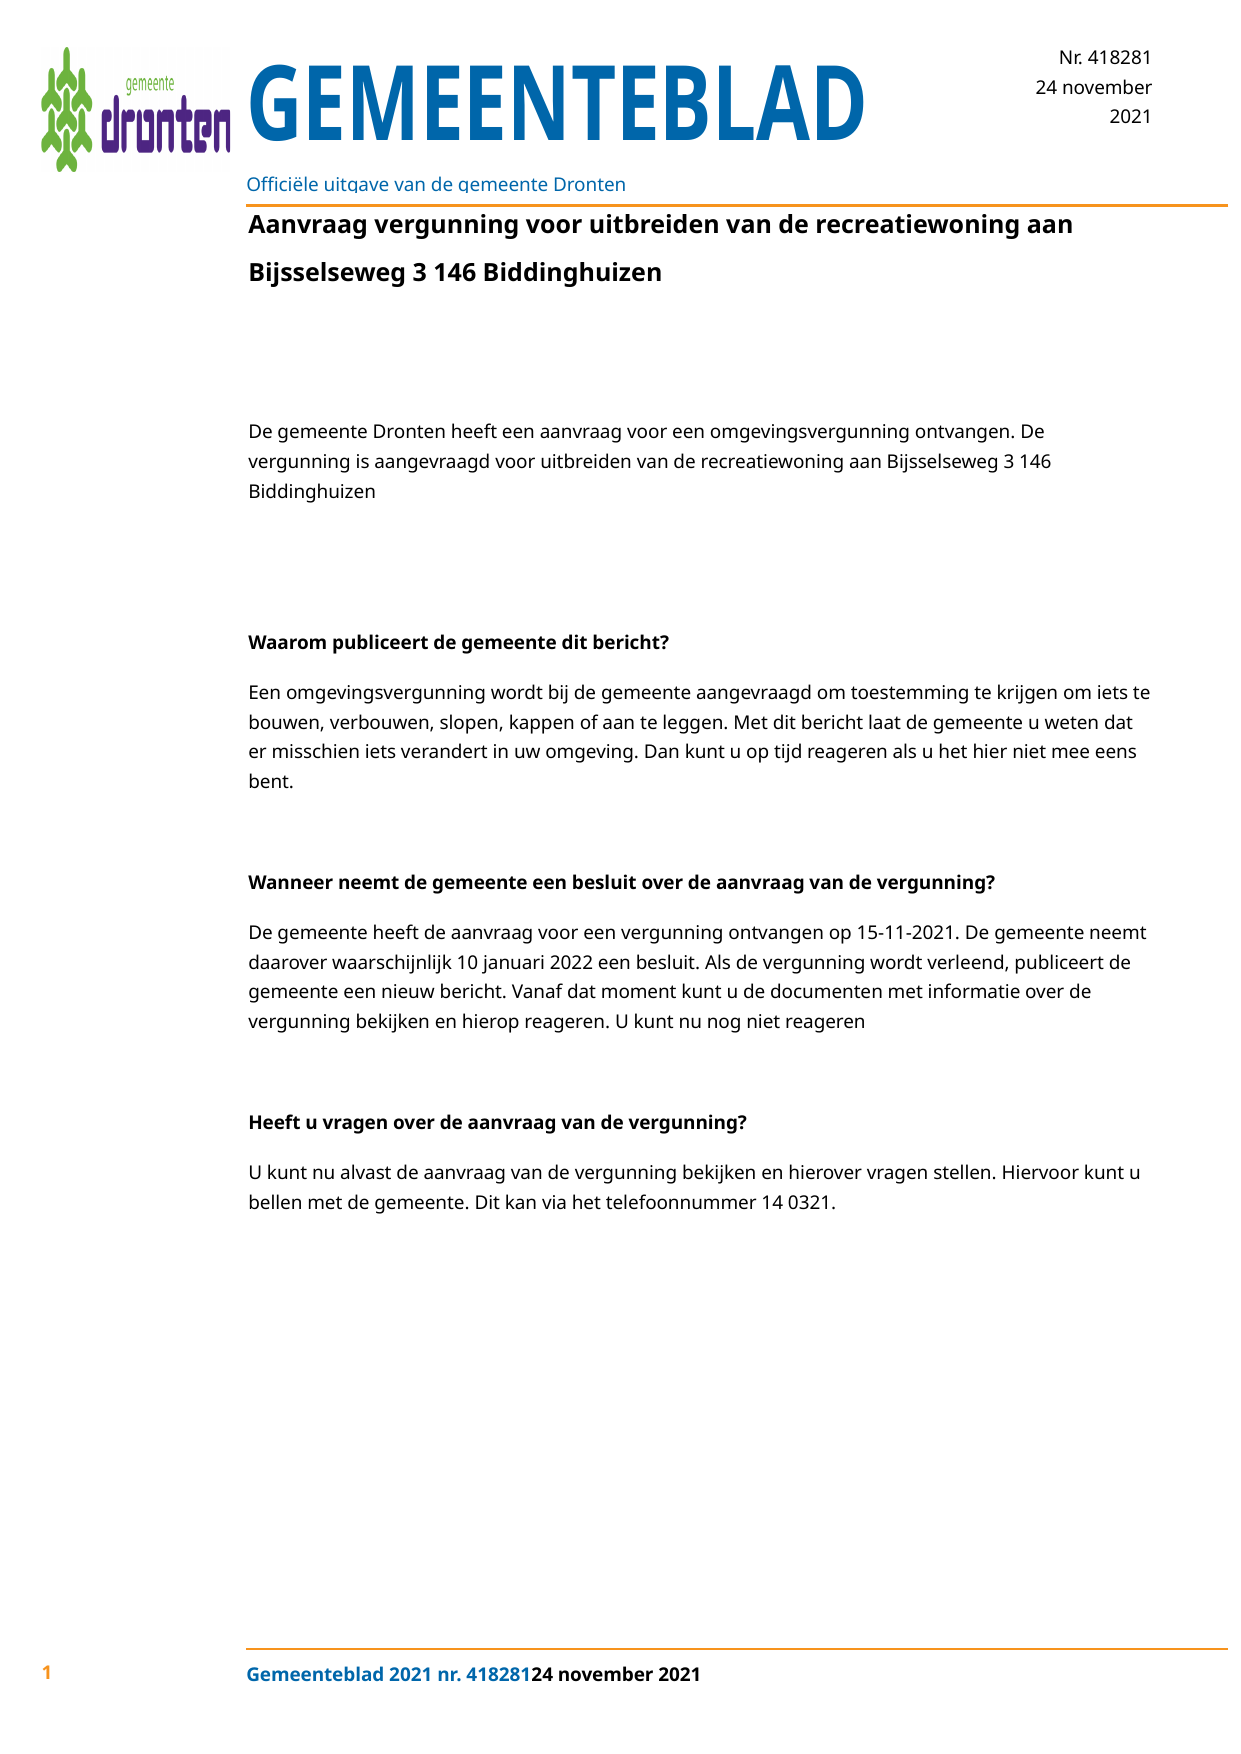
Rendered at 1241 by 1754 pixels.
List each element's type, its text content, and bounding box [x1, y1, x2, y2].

text De gemeente heeft de aanvraag voor een vergunning ontvangen op 15-11-2021. De gemeente neemt daarover waarschijnlijk 10 januari 2022 een besluit. Als de vergunning wordt verleend, publiceert de gemeente een nieuw bericht. Vanaf dat moment kunt u de documenten met informatie over de vergunning bekijken en hierop reageren. U kunt nu nog niet reageren [248, 919, 1152, 1034]
text Waarom publiceert de gemeente dit bericht? [248, 629, 1152, 655]
text Wanneer neemt de gemeente een besluit over de aanvraag van de vergunning? [248, 869, 1152, 895]
text Heeft u vragen over de aanvraag van de vergunning? [248, 1109, 1152, 1135]
text U kunt nu alvast de aanvraag van de vergunning bekijken en hierover vragen stellen. Hiervoor kunt u bellen met de gemeente. Dit kan via het telefoonnummer 14 0321. [248, 1159, 1152, 1215]
text Een omgevingsvergunning wordt bij de gemeente aangevraagd om toestemming te krijgen om iets te bouwen, verbouwen, slopen, kappen of aan te leggen. Met dit bericht laat de gemeente u weten dat er misschien iets verandert in uw omgeving. Dan kunt u op tijd reageren als u het hier niet mee eens bent. [248, 679, 1152, 794]
text Aanvraag vergunning voor uitbreiden van de recreatiewoning aan Bijsselseweg 3 146 Biddinghuizen [248, 207, 1152, 288]
text De gemeente Dronten heeft een aanvraag voor een omgevingsvergunning ontvangen. De vergunning is aangevraagd voor uitbreiden van de recreatiewoning aan Bijsselseweg 3 146 Biddinghuizen [248, 419, 1152, 504]
picture [41, 47, 231, 172]
